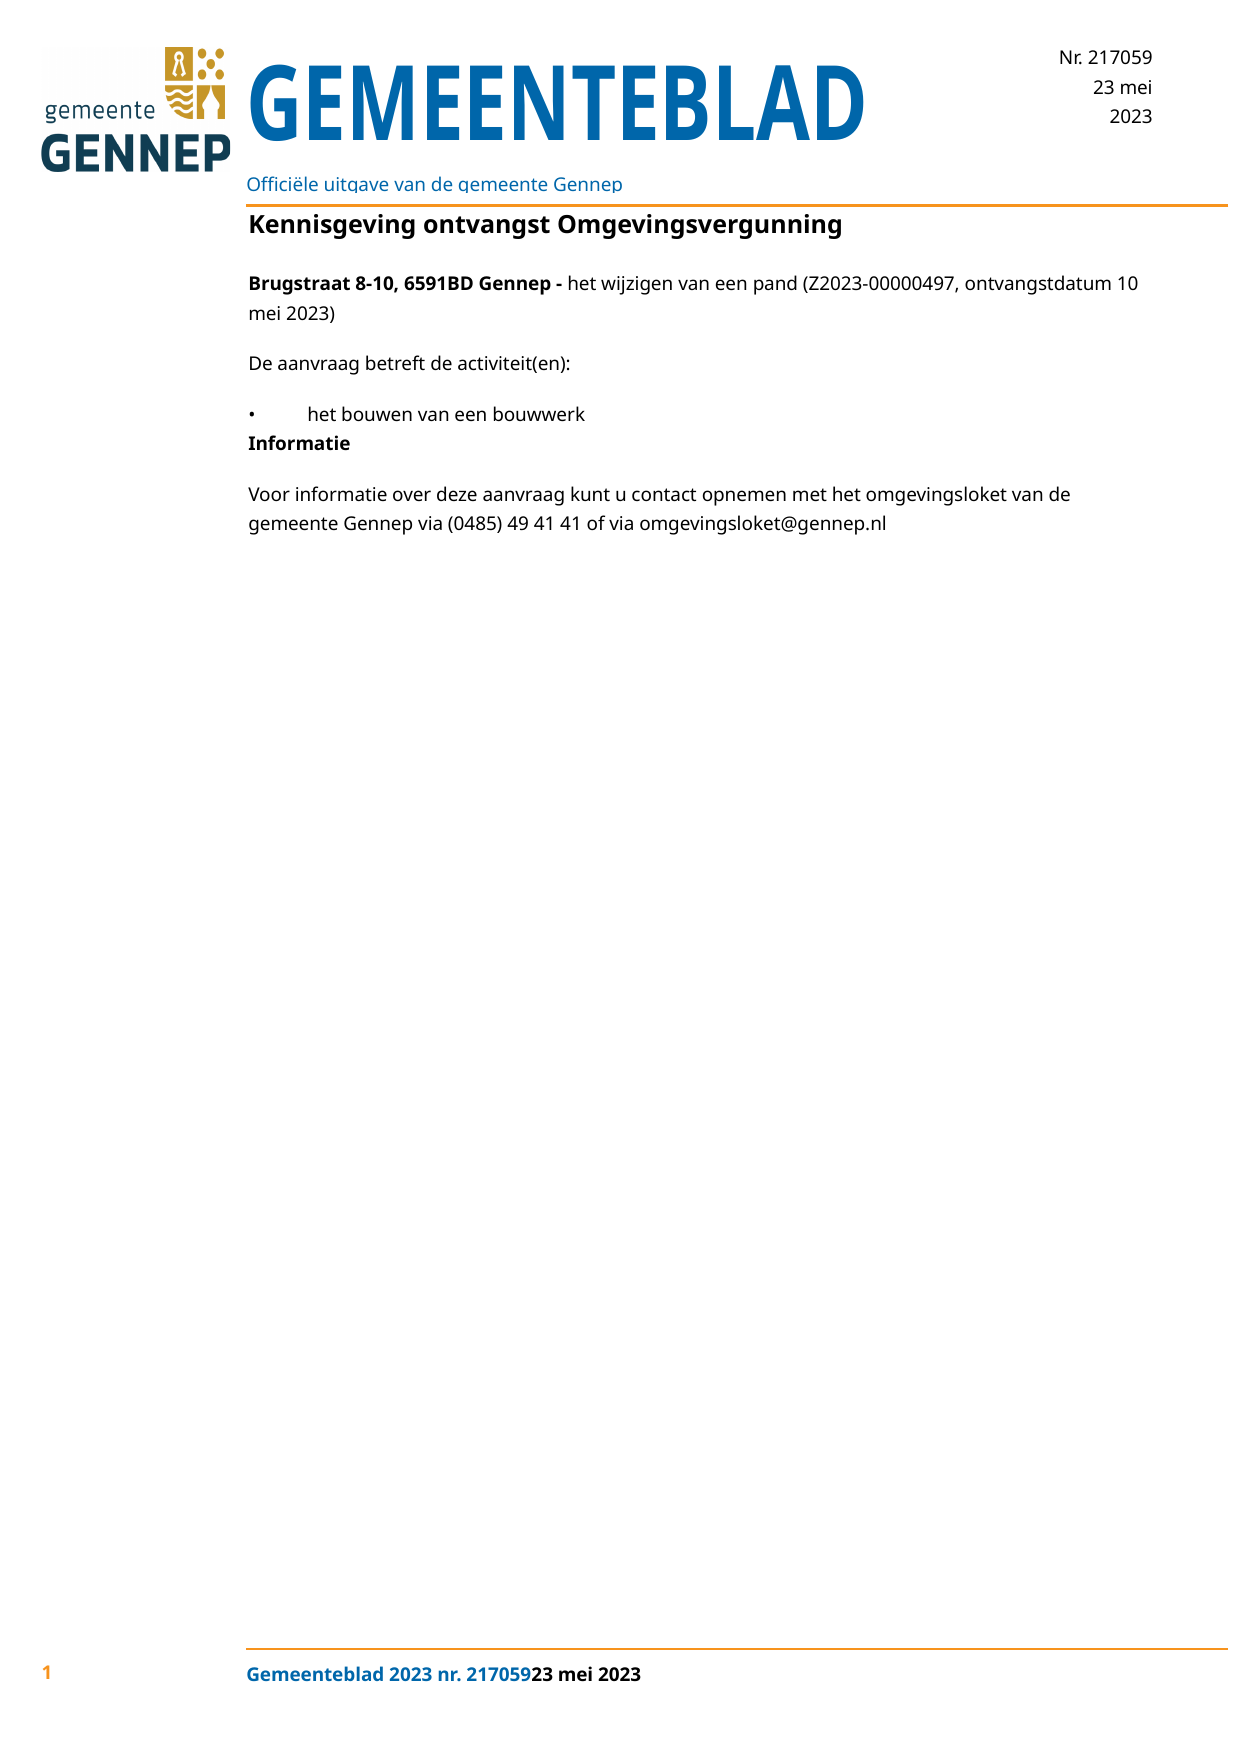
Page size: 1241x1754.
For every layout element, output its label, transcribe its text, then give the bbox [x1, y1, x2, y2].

text Informatie [248, 430, 1152, 456]
text Kennisgeving ontvangst Omgevingsvergunning [248, 207, 1152, 241]
text Voor informatie over deze aanvraag kunt u contact opnemen met het omgevingsloket van de gemeente Gennep via (0485) 49 41 41 of via omgevingsloket@gennep.nl [248, 481, 1152, 536]
text Brugstraat 8-10, 6591BD Gennep - het wijzigen van een pand (Z2023-00000497, ontvangstdatum 10 mei 2023) [248, 270, 1152, 326]
list het bouwen van een bouwwerk [248, 401, 1152, 426]
text De aanvraag betreft de activiteit(en): [248, 350, 1152, 376]
picture [41, 47, 231, 172]
